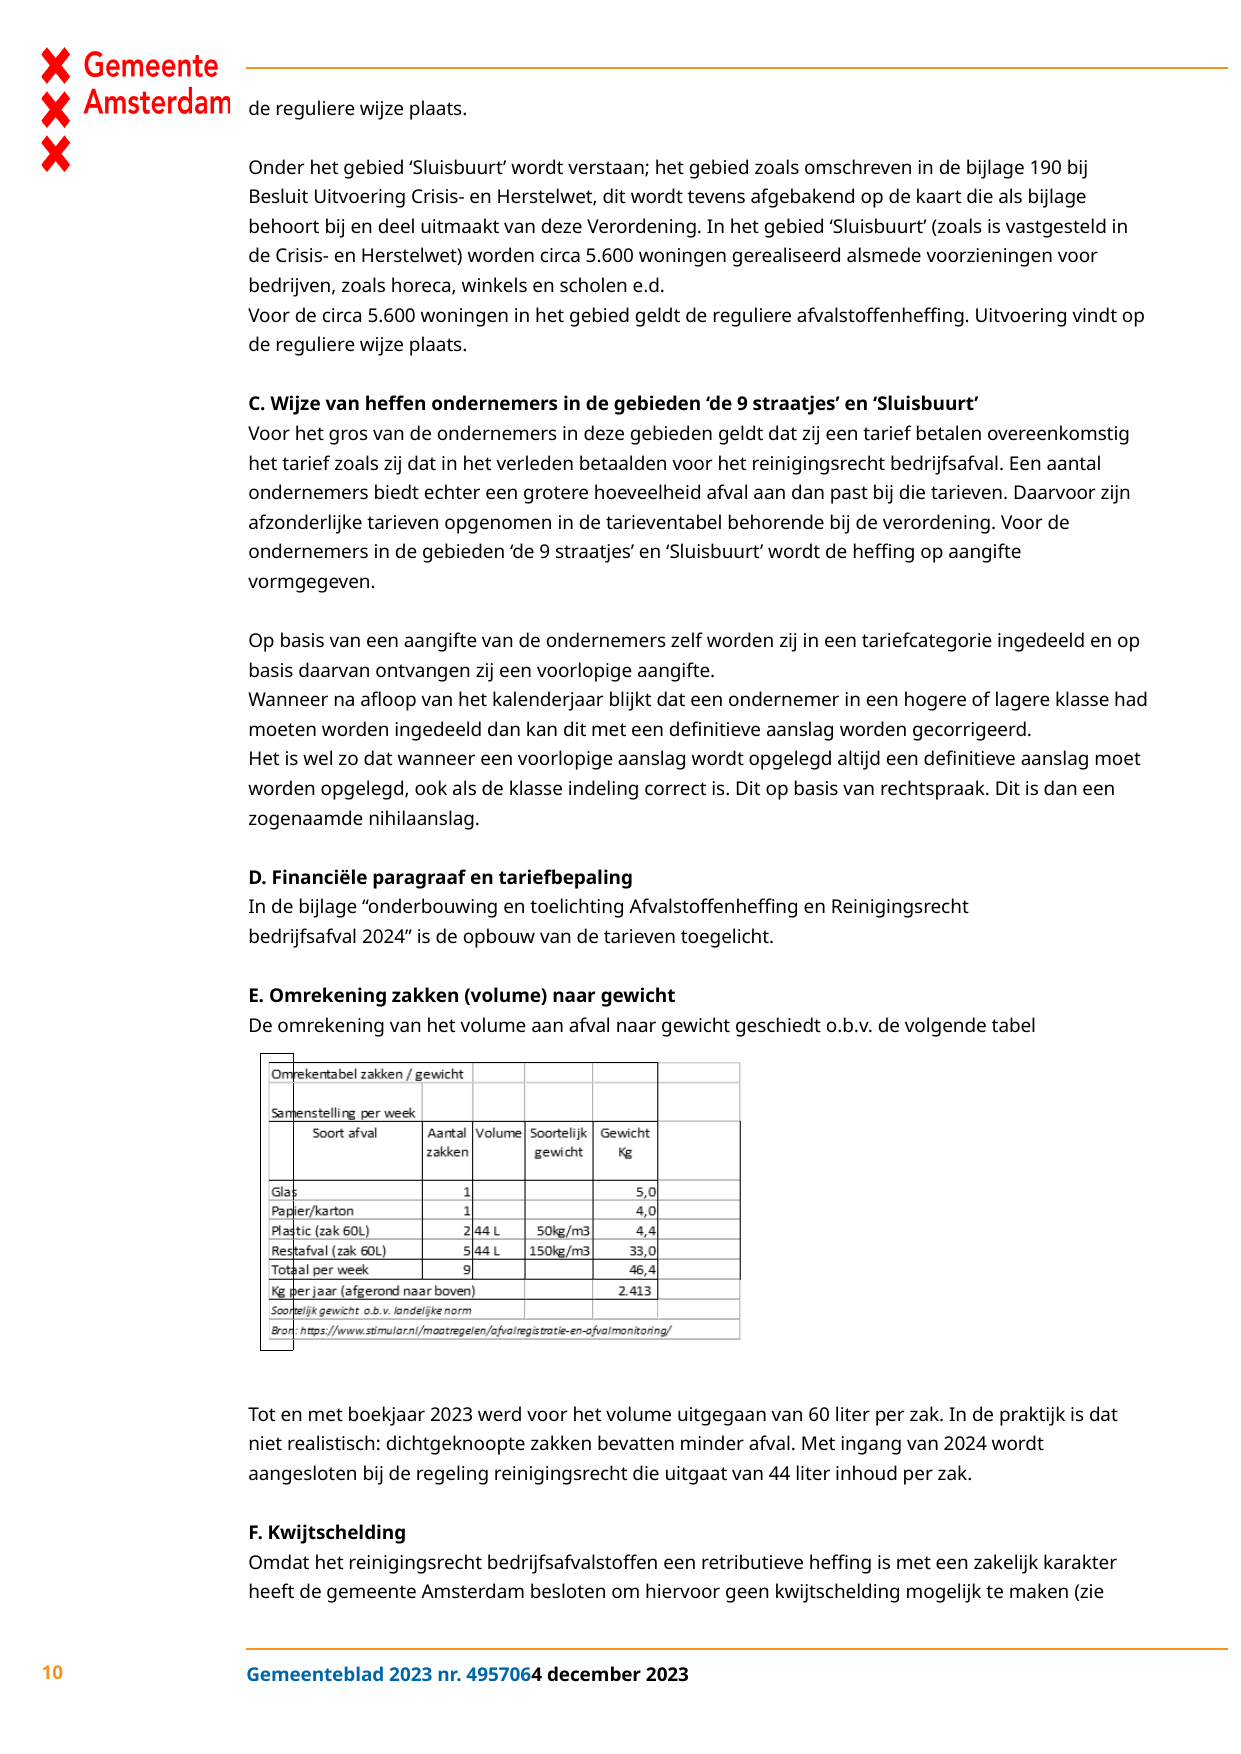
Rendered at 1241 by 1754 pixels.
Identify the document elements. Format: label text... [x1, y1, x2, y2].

text Op basis van een aangifte van de ondernemers zelf worden zij in een tariefcategorie ingedeeld en op basis daarvan ontvangen zij een voorlopige aangifte. [248, 627, 1152, 683]
text Tot en met boekjaar 2023 werd voor het volume uitgegaan van 60 liter per zak. In de praktijk is dat niet realistisch: dichtgeknoopte zakken bevatten minder afval. Met ingang van 2024 wordt aangesloten bij de regeling reinigingsrecht die uitgaat van 44 liter inhoud per zak. [248, 1401, 1152, 1486]
text De omrekening van het volume aan afval naar gewicht geschiedt o.b.v. de volgende tabel [248, 1012, 1152, 1038]
text bedrijfsafval 2024” is de opbouw van de tarieven toegelicht. [248, 923, 1152, 949]
text E. Omrekening zakken (volume) naar gewicht [248, 982, 1152, 1008]
text de reguliere wijze plaats. [248, 95, 1152, 121]
text In de bijlage “onderbouwing en toelichting Afvalstoffenheffing en Reinigingsrecht [248, 893, 1152, 919]
text Onder het gebied ‘Sluisbuurt’ wordt verstaan; het gebied zoals omschreven in de bijlage 190 bij Besluit Uitvoering Crisis- en Herstelwet, dit wordt tevens afgebakend op de kaart die als bijlage behoort bij en deel uitmaakt van deze Verordening. In het gebied ‘Sluisbuurt’ (zoals is vastgesteld in de Crisis- en Herstelwet) worden circa 5.600 woningen gerealiseerd alsmede voorzieningen voor bedrijven, zoals horeca, winkels en scholen e.d. [248, 154, 1152, 298]
text Voor het gros van de ondernemers in deze gebieden geldt dat zij een tarief betalen overeenkomstig het tarief zoals zij dat in het verleden betaalden voor het reinigingsrecht bedrijfsafval. Een aantal ondernemers biedt echter een grotere hoeveelheid afval aan dan past bij die tarieven. Daarvoor zijn afzonderlijke tarieven opgenomen in de tarieventabel behorende bij de verordening. Voor de ondernemers in de gebieden ‘de 9 straatjes’ en ‘Sluisbuurt’ wordt de heffing op aangifte vormgegeven. [248, 420, 1152, 594]
text D. Financiële paragraaf en tariefbepaling [248, 864, 1152, 890]
text Voor de circa 5.600 woningen in het gebied geldt de reguliere afvalstoffenheffing. Uitvoering vindt op de reguliere wijze plaats. [248, 302, 1152, 357]
text C. Wijze van heffen ondernemers in de gebieden ‘de 9 straatjes’ en ‘Sluisbuurt’ [248, 391, 1152, 416]
picture [41, 47, 231, 172]
text Het is wel zo dat wanneer een voorlopige aanslag wordt opgelegd altijd een definitieve aanslag moet worden opgelegd, ook als de klasse indeling correct is. Dit op basis van rechtspraak. Dit is dan een zogenaamde nihilaanslag. [248, 746, 1152, 831]
picture [268, 1062, 742, 1341]
text F. Kwijtschelding [248, 1519, 1152, 1545]
text Omdat het reinigingsrecht bedrijfsafvalstoffen een retributieve heffing is met een zakelijk karakter heeft de gemeente Amsterdam besloten om hiervoor geen kwijtschelding mogelijk te maken (zie [248, 1549, 1152, 1604]
text Wanneer na afloop van het kalenderjaar blijkt dat een ondernemer in een hogere of lagere klasse had moeten worden ingedeeld dan kan dit met een definitieve aanslag worden gecorrigeerd. [248, 686, 1152, 742]
